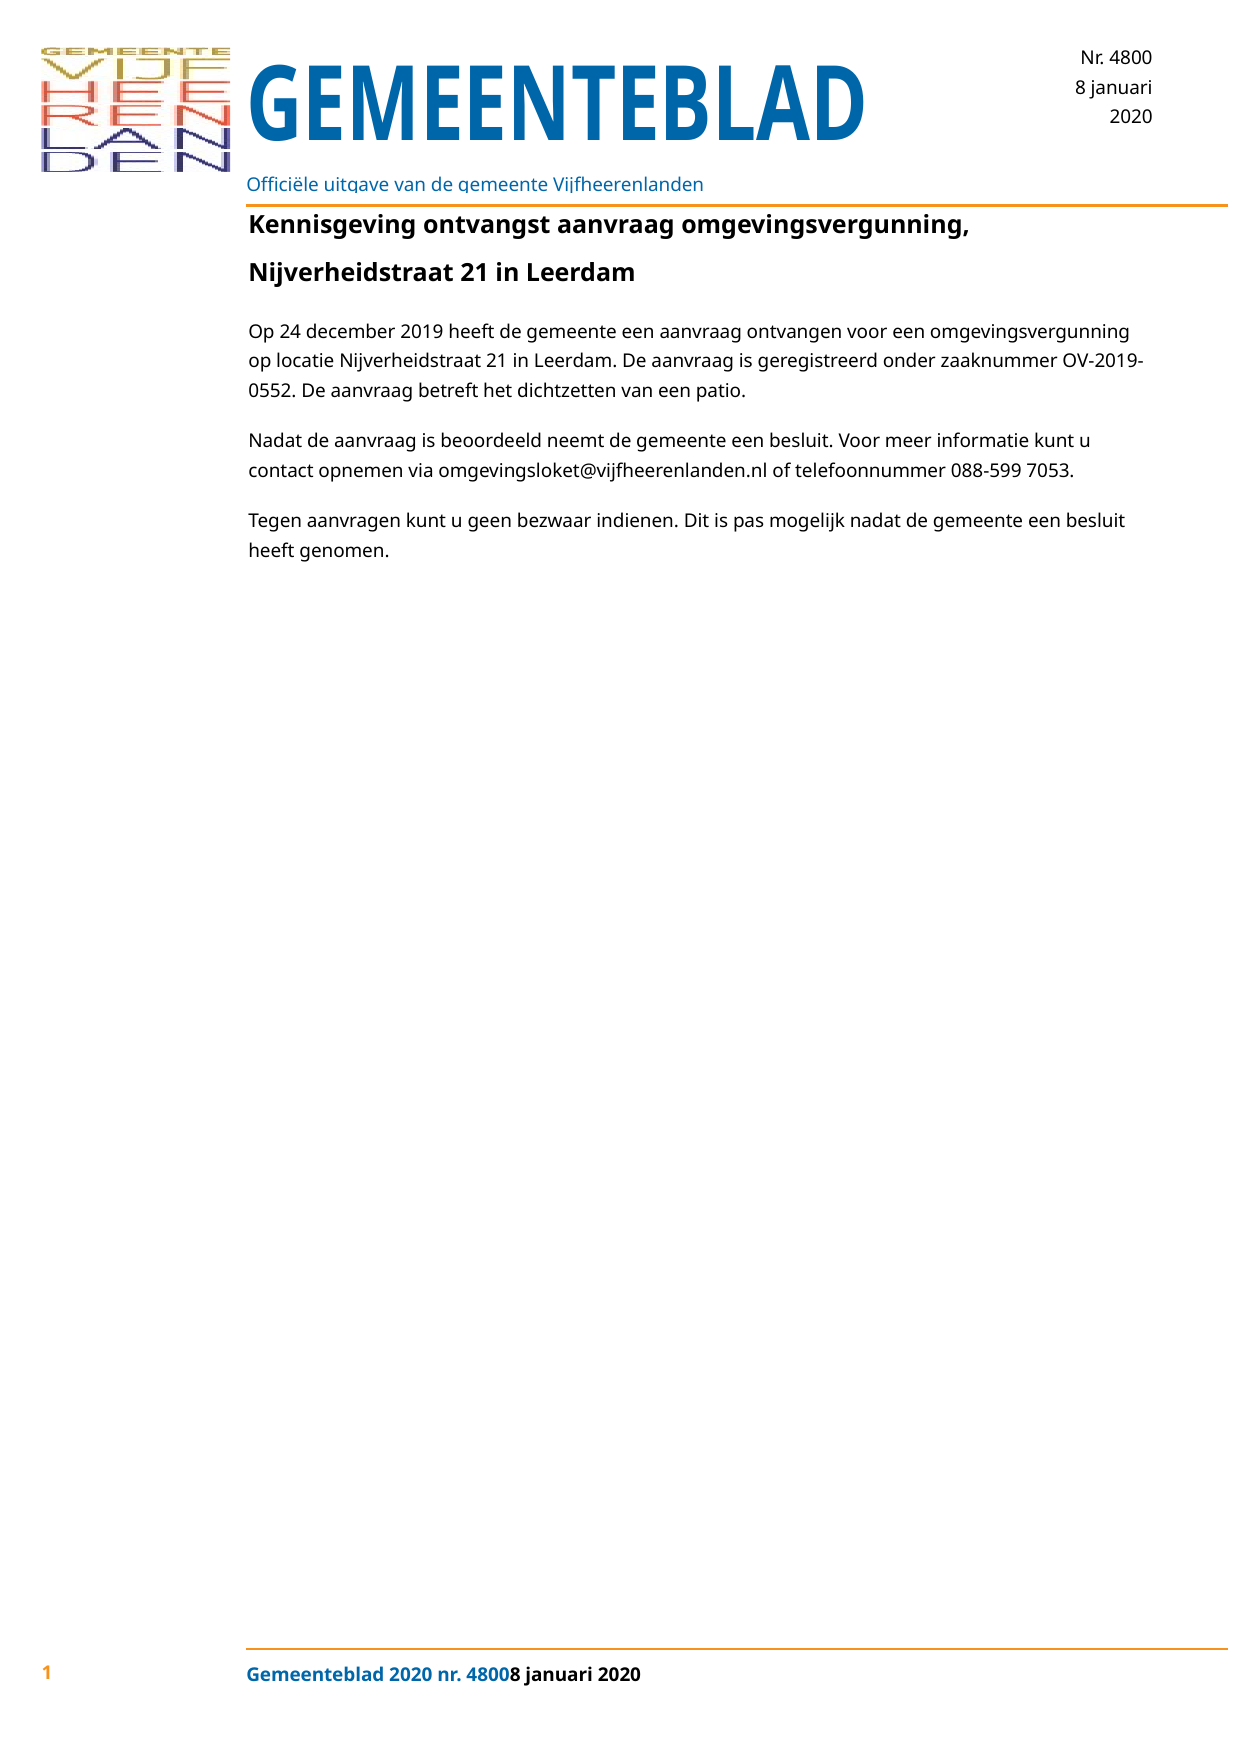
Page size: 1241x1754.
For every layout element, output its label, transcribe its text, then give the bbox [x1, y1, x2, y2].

picture [41, 47, 231, 172]
text Op 24 december 2019 heeft de gemeente een aanvraag ontvangen voor een omgevingsvergunning op locatie Nijverheidstraat 21 in Leerdam. De aanvraag is geregistreerd onder zaaknummer OV-2019-0552. De aanvraag betreft het dichtzetten van een patio. [248, 318, 1152, 403]
text Nadat de aanvraag is beoordeeld neemt de gemeente een besluit. Voor meer informatie kunt u contact opnemen via omgevingsloket@vijfheerenlanden.nl of telefoonnummer 088-599 7053. [248, 427, 1152, 483]
text Tegen aanvragen kunt u geen bezwaar indienen. Dit is pas mogelijk nadat de gemeente een besluit heeft genomen. [248, 507, 1152, 563]
text Kennisgeving ontvangst aanvraag omgevingsvergunning, Nijverheidstraat 21 in Leerdam [248, 207, 1152, 288]
